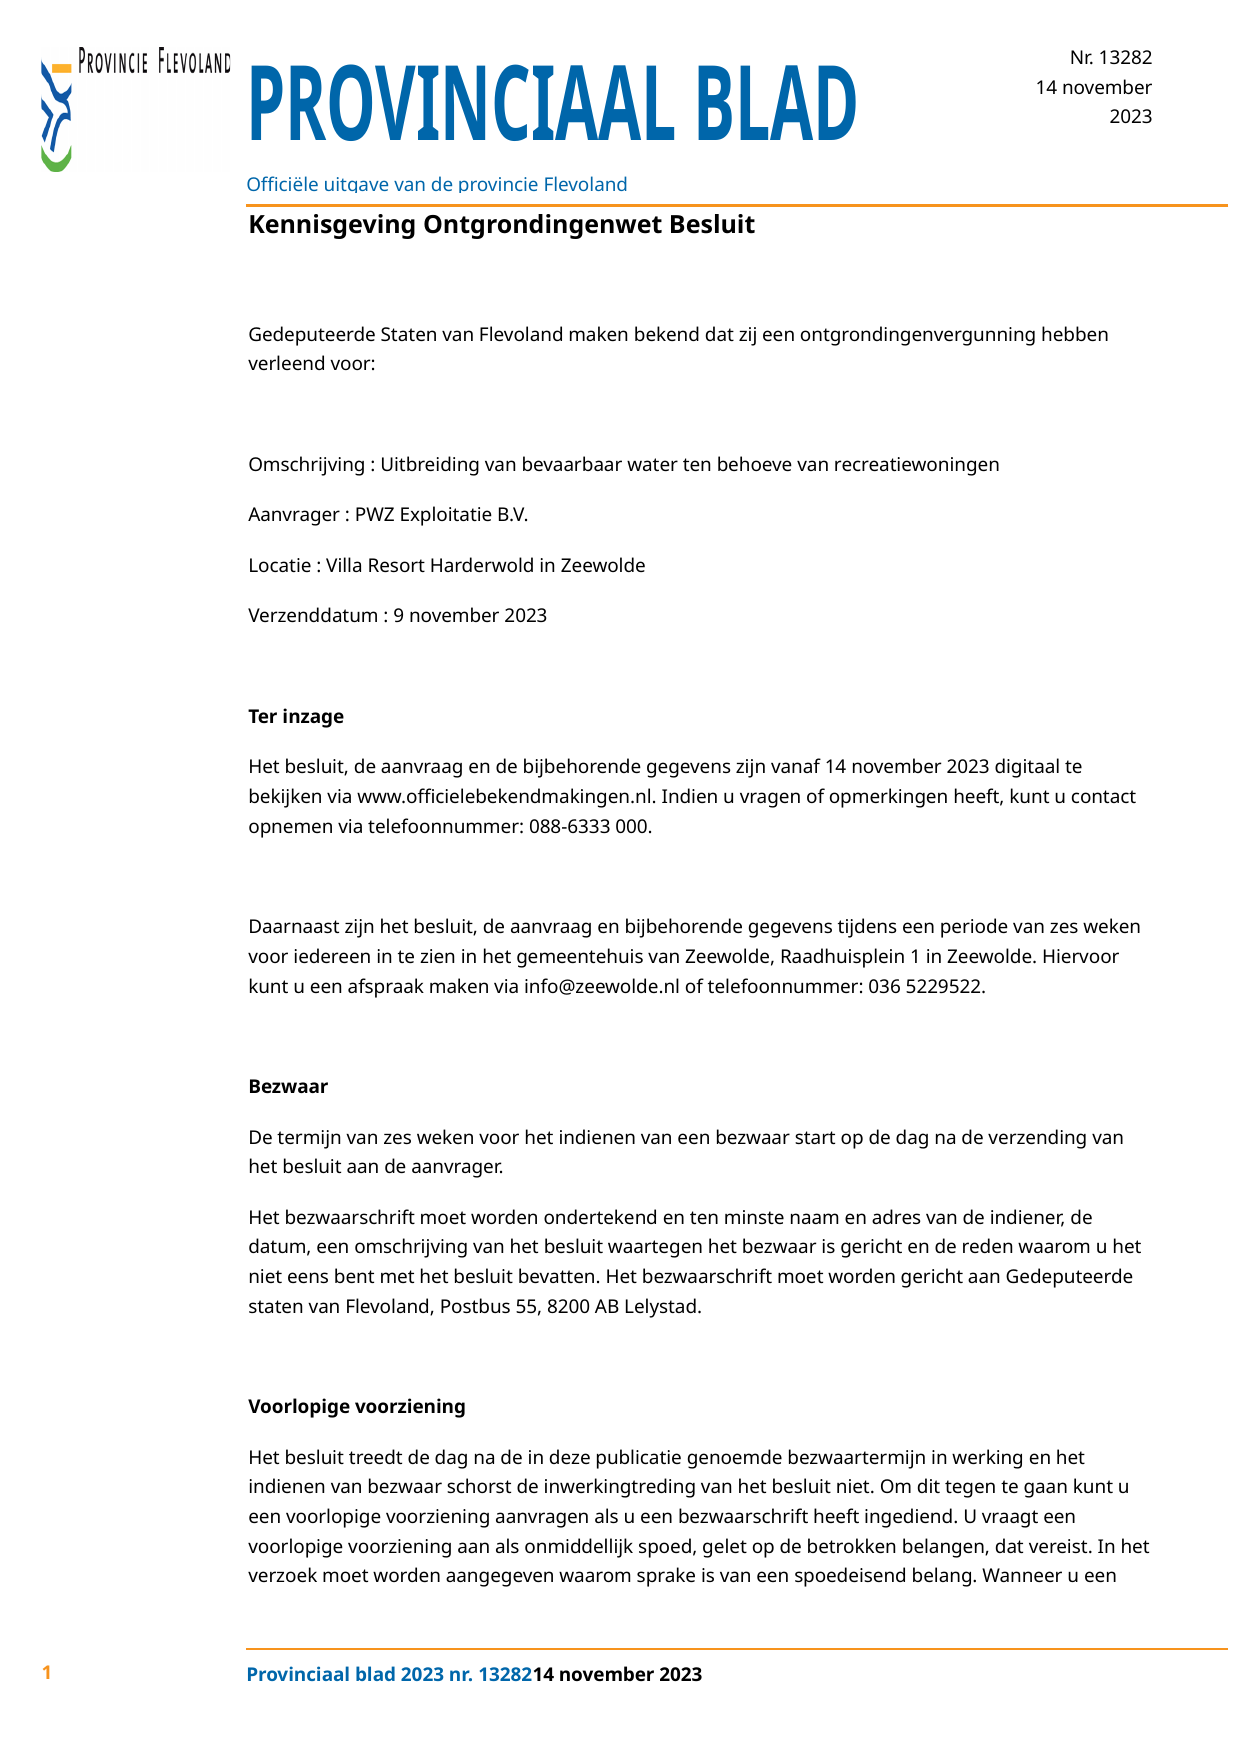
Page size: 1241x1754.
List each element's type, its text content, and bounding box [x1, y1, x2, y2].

text Het bezwaarschrift moet worden ondertekend en ten minste naam en adres van de indiener, de datum, een omschrijving van het besluit waartegen het bezwaar is gericht en de reden waarom u het niet eens bent met het besluit bevatten. Het bezwaarschrift moet worden gericht aan Gedeputeerde staten van Flevoland, Postbus 55, 8200 AB Lelystad. [248, 1204, 1152, 1318]
text Bezwaar [248, 1074, 1152, 1099]
text Het besluit, de aanvraag en de bijbehorende gegevens zijn vanaf 14 november 2023 digitaal te bekijken via www.officielebekendmakingen.nl. Indien u vragen of opmerkingen heeft, kunt u contact opnemen via telefoonnummer: 088-6333 000. [248, 754, 1152, 838]
text Voorlopige voorziening [248, 1394, 1152, 1419]
text Aanvrager : PWZ Exploitatie B.V. [248, 502, 1152, 527]
text Daarnaast zijn het besluit, de aanvraag en bijbehorende gegevens tijdens een periode van zes weken voor iedereen in te zien in het gemeentehuis van Zeewolde, Raadhuisplein 1 in Zeewolde. Hiervoor kunt u een afspraak maken via info@zeewolde.nl of telefoonnummer: 036 5229522. [248, 914, 1152, 998]
text Locatie : Villa Resort Harderwold in Zeewolde [248, 552, 1152, 578]
picture [41, 47, 231, 172]
text Kennisgeving Ontgrondingenwet Besluit [248, 207, 1152, 241]
text Het besluit treedt de dag na de in deze publicatie genoemde bezwaartermijn in werking en het indienen van bezwaar schorst de inwerkingtreding van het besluit niet. Om dit tegen te gaan kunt u een voorlopige voorziening aanvragen als u een bezwaarschrift heeft ingediend. U vraagt een voorlopige voorziening aan als onmiddellijk spoed, gelet op de betrokken belangen, dat vereist. In het verzoek moet worden aangegeven waarom sprake is van een spoedeisend belang. Wanneer u een [248, 1444, 1152, 1588]
text De termijn van zes weken voor het indienen van een bezwaar start op de dag na de verzending van het besluit aan de aanvrager. [248, 1124, 1152, 1179]
text Omschrijving : Uitbreiding van bevaarbaar water ten behoeve van recreatiewoningen [248, 451, 1152, 477]
text Gedeputeerde Staten van Flevoland maken bekend dat zij een ontgrondingenvergunning hebben verleend voor: [248, 321, 1152, 376]
text Ter inzage [248, 703, 1152, 729]
text Verzenddatum : 9 november 2023 [248, 602, 1152, 628]
